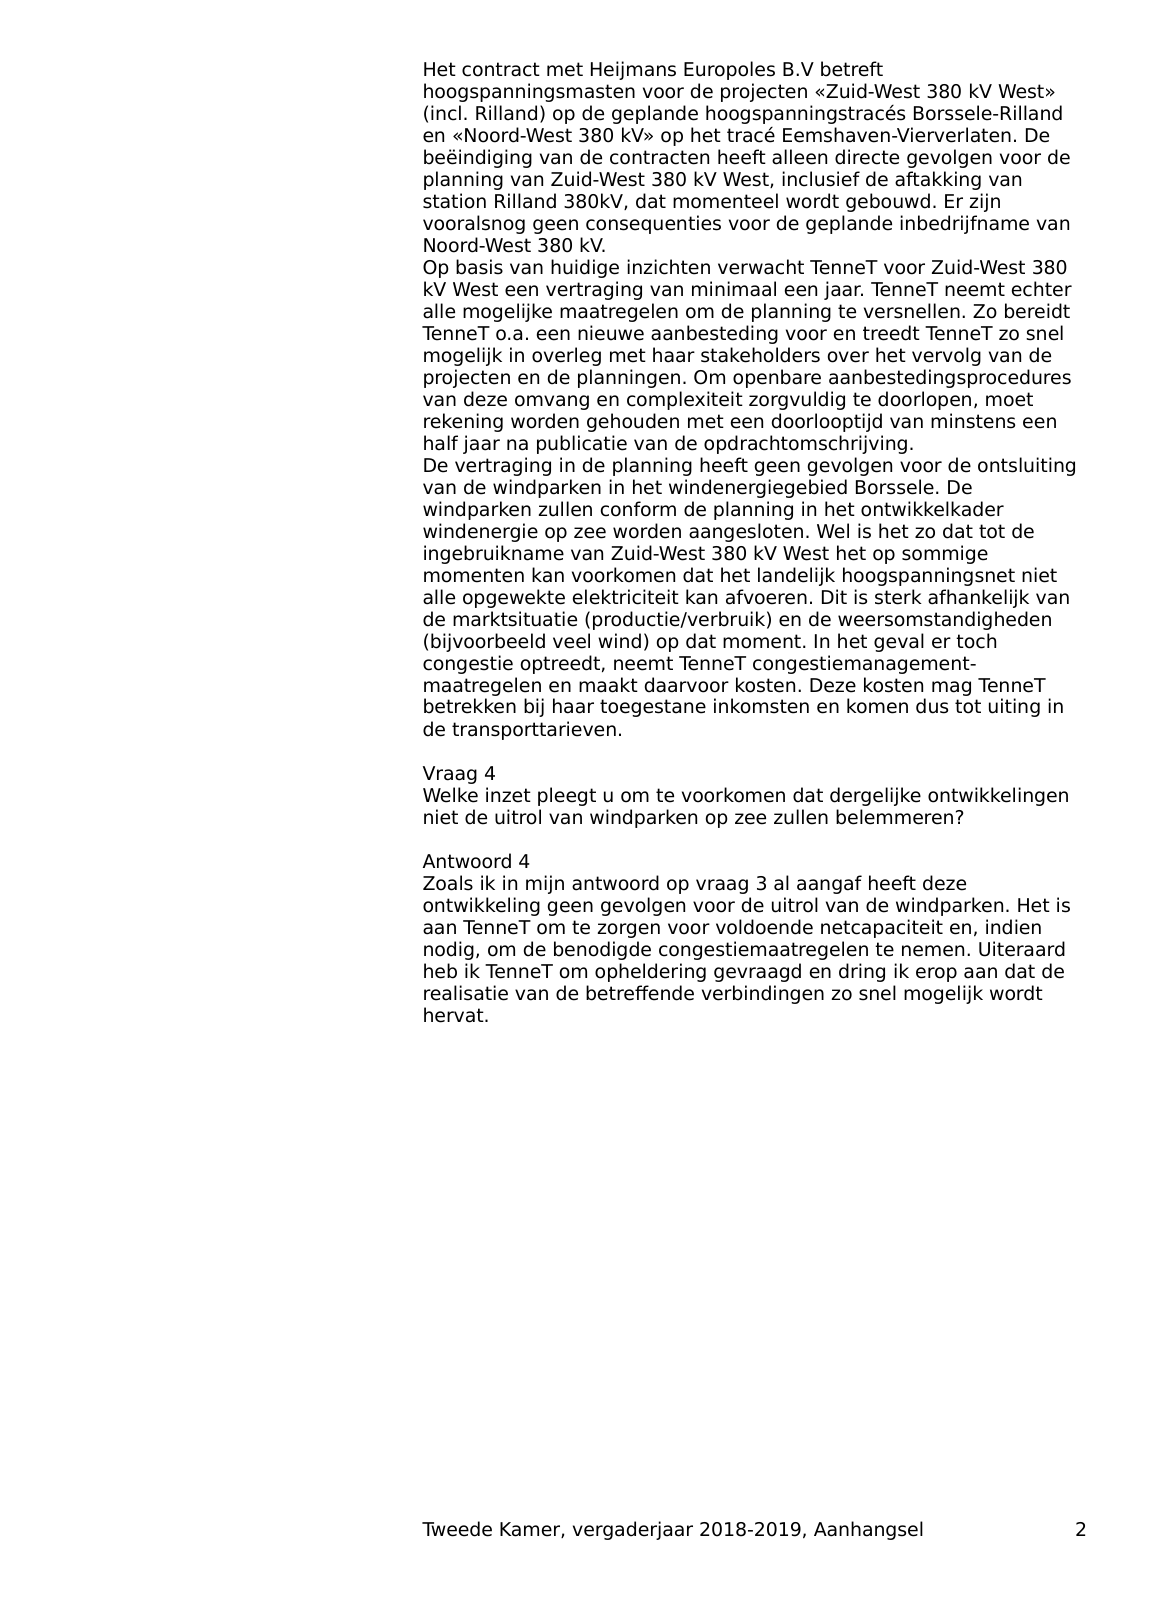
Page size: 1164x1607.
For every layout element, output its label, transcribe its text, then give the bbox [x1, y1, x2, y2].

text Op basis van huidige inzichten verwacht TenneT voor Zuid-West 380 kV West een vertraging van minimaal een jaar. TenneT neemt echter alle mogelijke maatregelen om de planning te versnellen. Zo bereidt TenneT o.a. een nieuwe aanbesteding voor en treedt TenneT zo snel mogelijk in overleg met haar stakeholders over het vervolg van de projecten en de planningen. Om openbare aanbestedingsprocedures van deze omvang en complexiteit zorgvuldig te doorlopen, moet rekening worden gehouden met een doorlooptijd van minstens een half jaar na publicatie van de opdrachtomschrijving. [422, 257, 1087, 455]
text Het contract met Heijmans Europoles B.V betreft hoogspanningsmasten voor de projecten «Zuid-West 380 kV West» (incl. Rilland) op de geplande hoogspanningstracés Borssele-Rilland en «Noord-West 380 kV» op het tracé Eemshaven-Vierverlaten. De beëindiging van de contracten heeft alleen directe gevolgen voor de planning van Zuid-West 380 kV West, inclusief de aftakking van station Rilland 380kV, dat momenteel wordt gebouwd. Er zijn vooralsnog geen consequenties voor de geplande inbedrijfname van Noord-West 380 kV. [422, 59, 1087, 257]
text De vertraging in de planning heeft geen gevolgen voor de ontsluiting van de windparken in het windenergiegebied Borssele. De windparken zullen conform de planning in het ontwikkelkader windenergie op zee worden aangesloten. Wel is het zo dat tot de ingebruikname van Zuid-West 380 kV West het op sommige momenten kan voorkomen dat het landelijk hoogspanningsnet niet alle opgewekte elektriciteit kan afvoeren. Dit is sterk afhankelijk van de marktsituatie (productie/verbruik) en de weersomstandigheden (bijvoorbeeld veel wind) op dat moment. In het geval er toch congestie optreedt, neemt TenneT congestiemanagement-maatregelen en maakt daarvoor kosten. Deze kosten mag TenneT betrekken bij haar toegestane inkomsten en komen dus tot uiting in de transporttarieven. [422, 455, 1087, 740]
text Antwoord 4 [422, 851, 1087, 873]
text Zoals ik in mijn antwoord op vraag 3 al aangaf heeft deze ontwikkeling geen gevolgen voor de uitrol van de windparken. Het is aan TenneT om te zorgen voor voldoende netcapaciteit en, indien nodig, om de benodigde congestiemaatregelen te nemen. Uiteraard heb ik TenneT om opheldering gevraagd en dring ik erop aan dat de realisatie van de betreffende verbindingen zo snel mogelijk wordt hervat. [422, 873, 1087, 1027]
text Welke inzet pleegt u om te voorkomen dat dergelijke ontwikkelingen niet de uitrol van windparken op zee zullen belemmeren? [422, 784, 1087, 828]
text Vraag 4 [422, 763, 1087, 784]
